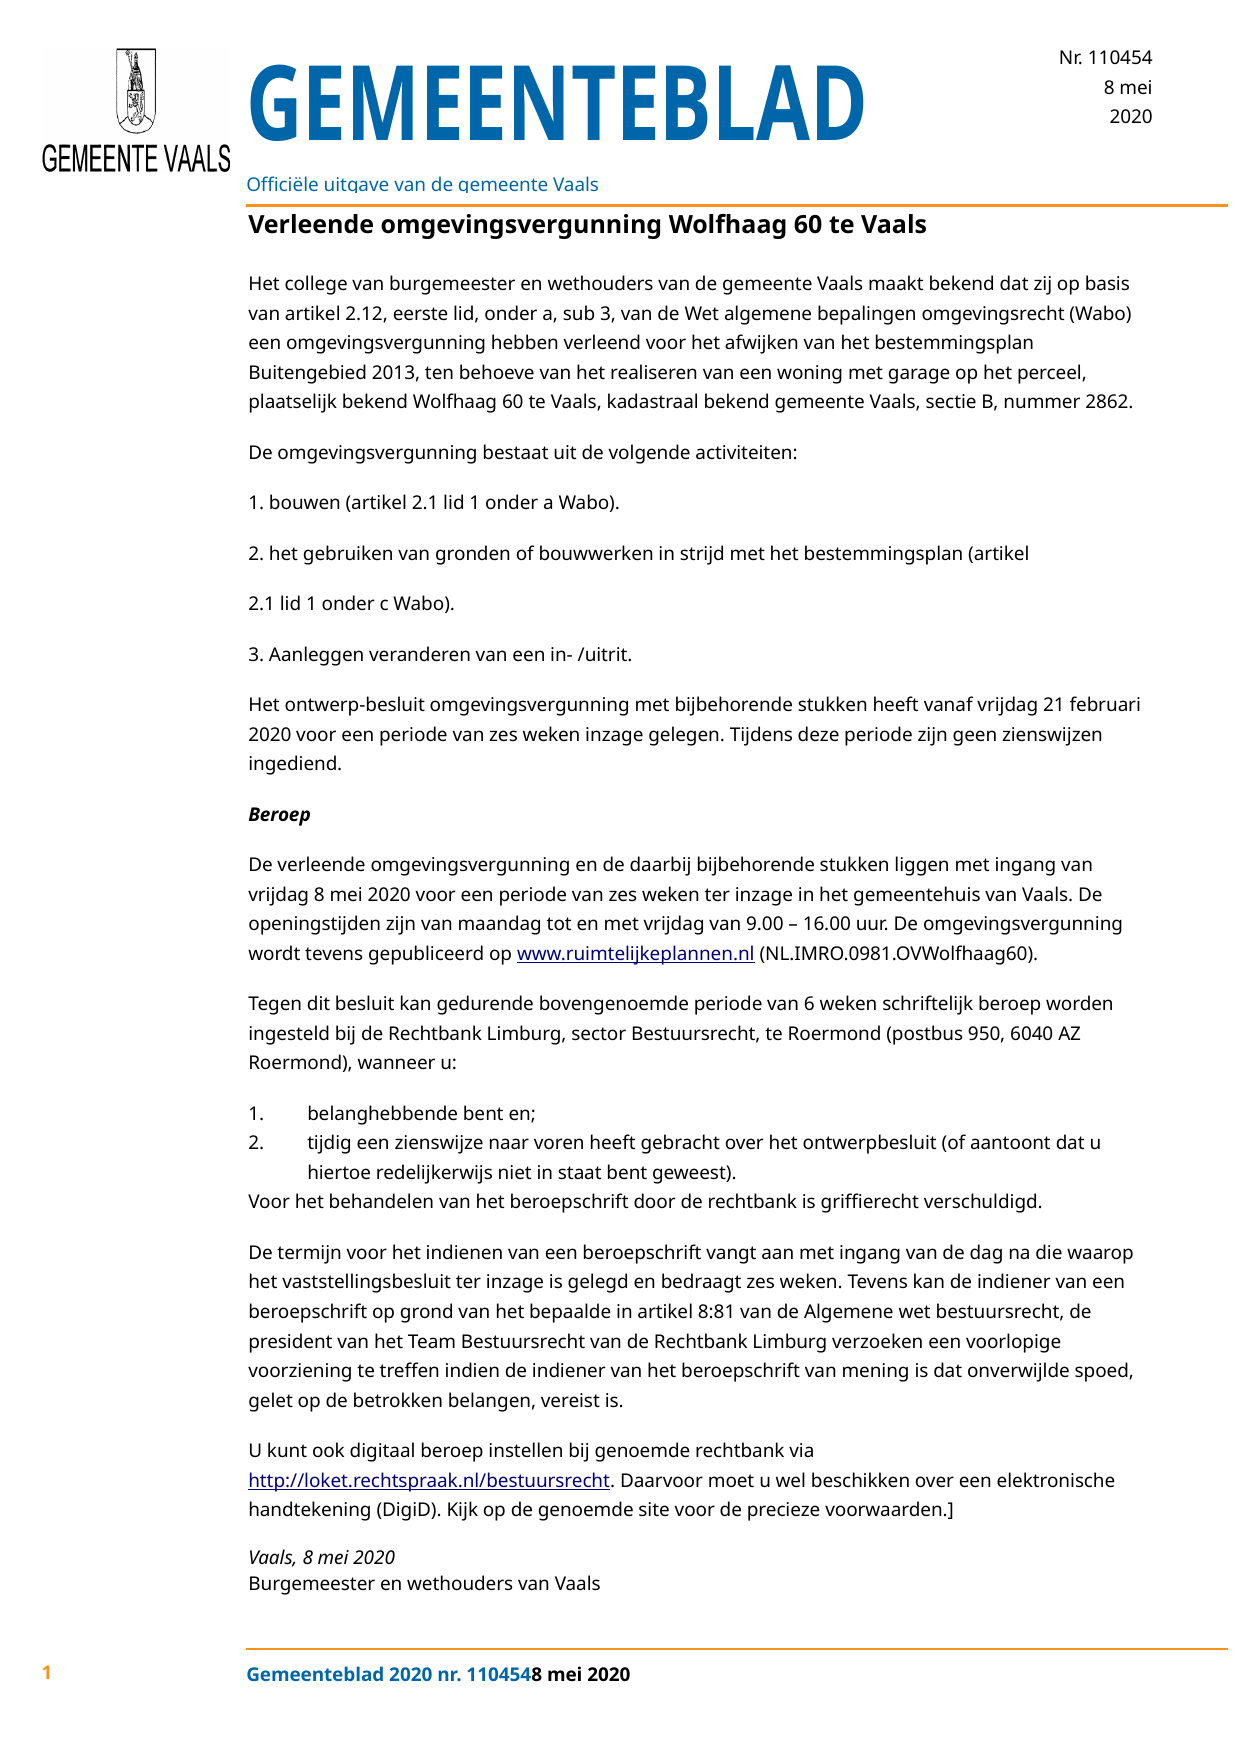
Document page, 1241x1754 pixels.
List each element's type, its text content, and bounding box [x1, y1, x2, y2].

text De verleende omgevingsvergunning en de daarbij bijbehorende stukken liggen met ingang van vrijdag 8 mei 2020 voor een periode van zes weken ter inzage in het gemeentehuis van Vaals. De openingstijden zijn van maandag tot en met vrijdag van 9.00 – 16.00 uur. De omgevingsvergunning wordt tevens gepubliceerd op www.ruimtelijkeplannen.nl (NL.IMRO.0981.OVWolfhaag60). [248, 851, 1152, 966]
text Vaals, 8 mei 2020 [248, 1544, 1152, 1570]
text U kunt ook digitaal beroep instellen bij genoemde rechtbank via http://loket.rechtspraak.nl/bestuursrecht. Daarvoor moet u wel beschikken over een elektronische handtekening (DigiD). Kijk op de genoemde site voor de precieze voorwaarden.] [248, 1437, 1152, 1522]
picture [41, 47, 231, 172]
text Voor het behandelen van het beroepschrift door de rechtbank is griffierecht verschuldigd. [248, 1189, 1152, 1214]
text Het college van burgemeester en wethouders van de gemeente Vaals maakt bekend dat zij op basis van artikel 2.12, eerste lid, onder a, sub 3, van de Wet algemene bepalingen omgevingsrecht (Wabo) een omgevingsvergunning hebben verleend voor het afwijken van het bestemmingsplan Buitengebied 2013, ten behoeve van het realiseren van een woning met garage op het perceel, plaatselijk bekend Wolfhaag 60 te Vaals, kadastraal bekend gemeente Vaals, sectie B, nummer 2862. [248, 270, 1152, 414]
text De omgevingsvergunning bestaat uit de volgende activiteiten: [248, 439, 1152, 465]
list belanghebbende bent en; [248, 1100, 1152, 1126]
text De termijn voor het indienen van een beroepschrift vangt aan met ingang van de dag na die waarop het vaststellingsbesluit ter inzage is gelegd en bedraagt zes weken. Tevens kan de indiener van een beroepschrift op grond van het bepaalde in artikel 8:81 van de Algemene wet bestuursrecht, de president van het Team Bestuursrecht van de Rechtbank Limburg verzoeken een voorlopige voorziening te treffen indien de indiener van het beroepschrift van mening is dat onverwijlde spoed, gelet op de betrokken belangen, vereist is. [248, 1239, 1152, 1413]
text 2. het gebruiken van gronden of bouwwerken in strijd met het bestemmingsplan (artikel [248, 540, 1152, 566]
text 1. bouwen (artikel 2.1 lid 1 onder a Wabo). [248, 489, 1152, 515]
text 2.1 lid 1 onder c Wabo). [248, 590, 1152, 616]
list tijdig een zienswijze naar voren heeft gebracht over het ontwerpbesluit (of aantoont dat u hiertoe redelijkerwijs niet in staat bent geweest). [248, 1129, 1152, 1185]
text Beroep [248, 801, 1152, 826]
text 3. Aanleggen veranderen van een in- /uitrit. [248, 641, 1152, 666]
text Het ontwerp-besluit omgevingsvergunning met bijbehorende stukken heeft vanaf vrijdag 21 februari 2020 voor een periode van zes weken inzage gelegen. Tijdens deze periode zijn geen zienswijzen ingediend. [248, 691, 1152, 776]
text Verleende omgevingsvergunning Wolfhaag 60 te Vaals [248, 207, 1152, 241]
text Burgemeester en wethouders van Vaals [248, 1570, 1152, 1596]
text Tegen dit besluit kan gedurende bovengenoemde periode van 6 weken schriftelijk beroep worden ingesteld bij de Rechtbank Limburg, sector Bestuursrecht, te Roermond (postbus 950, 6040 AZ Roermond), wanneer u: [248, 990, 1152, 1075]
